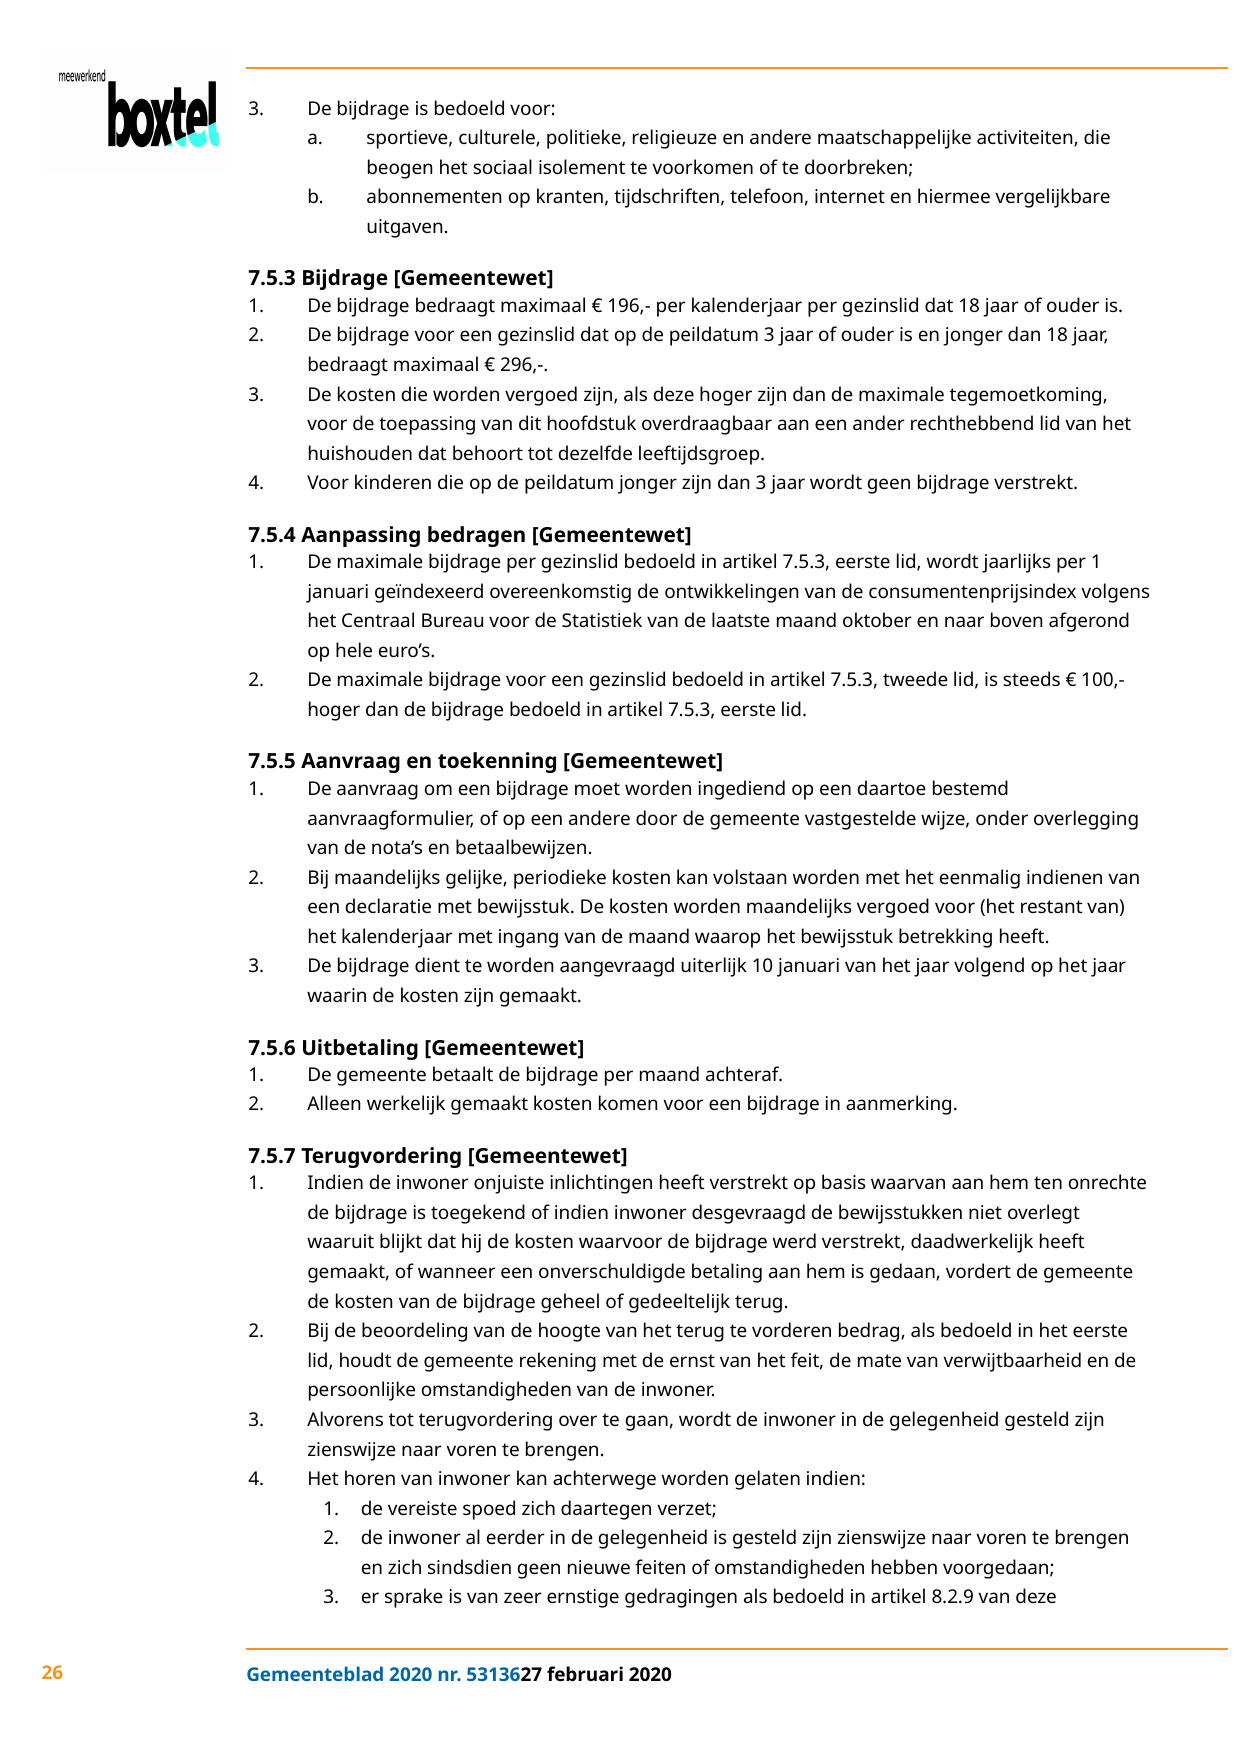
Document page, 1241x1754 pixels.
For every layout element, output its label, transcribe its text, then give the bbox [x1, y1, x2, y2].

list De kosten die worden vergoed zijn, als deze hoger zijn dan de maximale tegemoetkoming, voor de toepassing van dit hoofdstuk overdraagbaar aan een ander rechthebbend lid van het huishouden dat behoort tot dezelfde leeftijdsgroep. [248, 381, 1152, 466]
list De maximale bijdrage per gezinslid bedoeld in artikel 7.5.3, eerste lid, wordt jaarlijks per 1 januari geïndexeerd overeenkomstig de ontwikkelingen van de consumentenprijsindex volgens het Centraal Bureau voor de Statistiek van de laatste maand oktober en naar boven afgerond op hele euro’s. [248, 548, 1152, 663]
list abonnementen op kranten, tijdschriften, telefoon, internet en hiermee vergelijkbare uitgaven. [307, 183, 1152, 239]
list Alleen werkelijk gemaakt kosten komen voor een bijdrage in aanmerking. [248, 1091, 1152, 1116]
list De bijdrage dient te worden aangevraagd uiterlijk 10 januari van het jaar volgend op het jaar waarin de kosten zijn gemaakt. [248, 953, 1152, 1008]
text 7.5.6 Uitbetaling [Gemeentewet] [248, 1033, 1152, 1061]
text 7.5.5 Aanvraag en toekenning [Gemeentewet] [248, 747, 1152, 775]
list Bij maandelijks gelijke, periodieke kosten kan volstaan worden met het eenmalig indienen van een declaratie met bewijsstuk. De kosten worden maandelijks vergoed voor (het restant van) het kalenderjaar met ingang van de maand waarop het bewijsstuk betrekking heeft. [248, 864, 1152, 949]
list sportieve, culturele, politieke, religieuze en andere maatschappelijke activiteiten, die beogen het sociaal isolement te voorkomen of te doorbreken; [307, 124, 1152, 180]
list De gemeente betaalt de bijdrage per maand achteraf. [248, 1061, 1152, 1087]
text 7.5.3 Bijdrage [Gemeentewet] [248, 263, 1152, 292]
list De aanvraag om een bijdrage moet worden ingediend op een daartoe bestemd aanvraagformulier, of op een andere door de gemeente vastgestelde wijze, onder overlegging van de nota’s en betaalbewijzen. [248, 775, 1152, 860]
list De bijdrage bedraagt maximaal € 196,- per kalenderjaar per gezinslid dat 18 jaar of ouder is. [248, 292, 1152, 318]
list Voor kinderen die op de peildatum jonger zijn dan 3 jaar wordt geen bijdrage verstrekt. [248, 469, 1152, 495]
list Bij de beoordeling van de hoogte van het terug te vorderen bedrag, als bedoeld in het eerste lid, houdt de gemeente rekening met de ernst van het feit, de mate van verwijtbaarheid en de persoonlijke omstandigheden van de inwoner. [248, 1317, 1152, 1402]
picture [41, 47, 231, 172]
list de vereiste spoed zich daartegen verzet; [323, 1495, 1152, 1521]
list De maximale bijdrage voor een gezinslid bedoeld in artikel 7.5.3, tweede lid, is steeds € 100,- hoger dan de bijdrage bedoeld in artikel 7.5.3, eerste lid. [248, 667, 1152, 722]
list Alvorens tot terugvordering over te gaan, wordt de inwoner in de gelegenheid gesteld zijn zienswijze naar voren te brengen. [248, 1406, 1152, 1461]
list Indien de inwoner onjuiste inlichtingen heeft verstrekt op basis waarvan aan hem ten onrechte de bijdrage is toegekend of indien inwoner desgevraagd de bewijsstukken niet overlegt waaruit blijkt dat hij de kosten waarvoor de bijdrage werd verstrekt, daadwerkelijk heeft gemaakt, of wanneer een onverschuldigde betaling aan hem is gedaan, vordert de gemeente de kosten van de bijdrage geheel of gedeeltelijk terug. [248, 1169, 1152, 1313]
text 7.5.4 Aanpassing bedragen [Gemeentewet] [248, 520, 1152, 548]
text 7.5.7 Terugvordering [Gemeentewet] [248, 1141, 1152, 1169]
list De bijdrage voor een gezinslid dat op de peildatum 3 jaar of ouder is en jonger dan 18 jaar, bedraagt maximaal € 296,-. [248, 322, 1152, 377]
list De bijdrage is bedoeld voor: [248, 95, 1152, 121]
list er sprake is van zeer ernstige gedragingen als bedoeld in artikel 8.2.9 van deze [323, 1584, 1152, 1609]
list de inwoner al eerder in de gelegenheid is gesteld zijn zienswijze naar voren te brengen en zich sindsdien geen nieuwe feiten of omstandigheden hebben voorgedaan; [323, 1524, 1152, 1580]
list Het horen van inwoner kan achterwege worden gelaten indien: [248, 1465, 1152, 1491]
